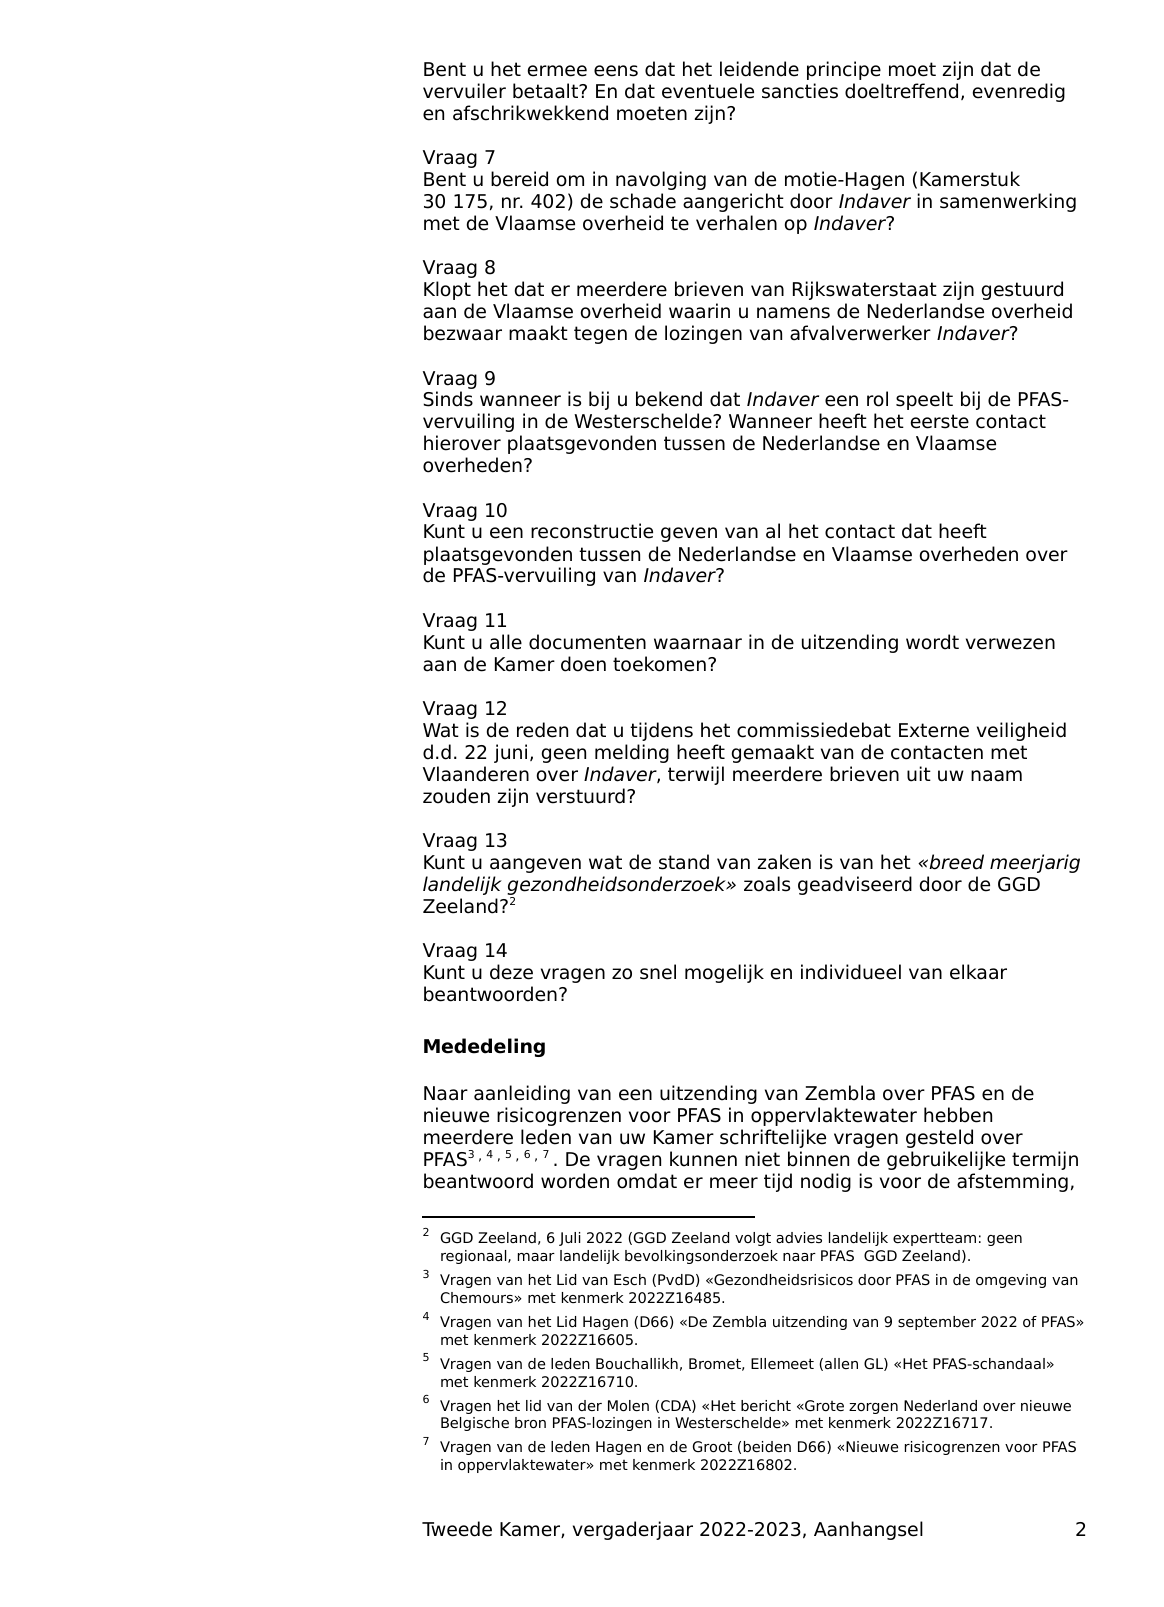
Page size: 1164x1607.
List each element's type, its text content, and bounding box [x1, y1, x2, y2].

text Vragen van het Lid van Esch (PvdD) «Gezondheidsrisicos door PFAS in de omgeving van Chemours» met kenmerk 2022Z16485. [422, 1268, 1087, 1307]
text Klopt het dat er meerdere brieven van Rijkswaterstaat zijn gestuurd aan de Vlaamse overheid waarin u namens de Nederlandse overheid bezwaar maakt tegen de lozingen van afvalverwerker Indaver? [422, 279, 1087, 345]
text Naar aanleiding van een uitzending van Zembla over PFAS en de nieuwe risicogrenzen voor PFAS in oppervlaktewater hebben meerdere leden van uw Kamer schriftelijke vragen gesteld over PFAS, , , , . De vragen kunnen niet binnen de gebruikelijke termijn beantwoord worden omdat er meer tijd nodig is voor de afstemming, [422, 1083, 1087, 1193]
text Kunt u aangeven wat de stand van zaken is van het «breed meerjarig landelijk gezondheidsonderzoek» zoals geadviseerd door de GGD Zeeland? [422, 852, 1087, 918]
text GGD Zeeland, 6 Juli 2022 (GGD Zeeland volgt advies landelijk expertteam: geen regionaal, maar landelijk bevolkingsonderzoek naar PFAS  GGD Zeeland). [422, 1226, 1087, 1265]
text Vraag 14 [422, 940, 1087, 962]
text Vragen van de leden Bouchallikh, Bromet, Ellemeet (allen GL) «Het PFAS-schandaal» met kenmerk 2022Z16710. [422, 1352, 1087, 1391]
text Vraag 11 [422, 609, 1087, 632]
text Kunt u een reconstructie geven van al het contact dat heeft plaatsgevonden tussen de Nederlandse en Vlaamse overheden over de PFAS-vervuiling van Indaver? [422, 521, 1087, 587]
text Vragen het lid van der Molen (CDA) «Het bericht «Grote zorgen Nederland over nieuwe Belgische bron PFAS-lozingen in Westerschelde» met kenmerk 2022Z16717. [422, 1393, 1087, 1432]
text Kunt u alle documenten waarnaar in de uitzending wordt verwezen aan de Kamer doen toekomen? [422, 632, 1087, 676]
subtitle Mededeling [422, 1036, 1087, 1058]
text Wat is de reden dat u tijdens het commissiedebat Externe veiligheid d.d. 22 juni, geen melding heeft gemaakt van de contacten met Vlaanderen over Indaver, terwijl meerdere brieven uit uw naam zouden zijn verstuurd? [422, 720, 1087, 808]
text Vragen van het Lid Hagen (D66) «De Zembla uitzending van 9 september 2022 of PFAS» met kenmerk 2022Z16605. [422, 1310, 1087, 1349]
text Kunt u deze vragen zo snel mogelijk en individueel van elkaar beantwoorden? [422, 962, 1087, 1006]
text Sinds wanneer is bij u bekend dat Indaver een rol speelt bij de PFAS-vervuiling in de Westerschelde? Wanneer heeft het eerste contact hierover plaatsgevonden tussen de Nederlandse en Vlaamse overheden? [422, 389, 1087, 477]
text Vragen van de leden Hagen en de Groot (beiden D66) «Nieuwe risicogrenzen voor PFAS in oppervlaktewater» met kenmerk 2022Z16802. [422, 1435, 1087, 1474]
text Bent u het ermee eens dat het leidende principe moet zijn dat de vervuiler betaalt? En dat eventuele sancties doeltreffend, evenredig en afschrikwekkend moeten zijn? [422, 59, 1087, 125]
text Vraag 7 [422, 147, 1087, 169]
text Vraag 12 [422, 698, 1087, 720]
text Vraag 8 [422, 257, 1087, 279]
text Vraag 9 [422, 367, 1087, 389]
text Vraag 10 [422, 499, 1087, 521]
text Vraag 13 [422, 830, 1087, 852]
text Bent u bereid om in navolging van de motie-Hagen (Kamerstuk 30 175, nr. 402) de schade aangericht door Indaver in samenwerking met de Vlaamse overheid te verhalen op Indaver? [422, 169, 1087, 235]
